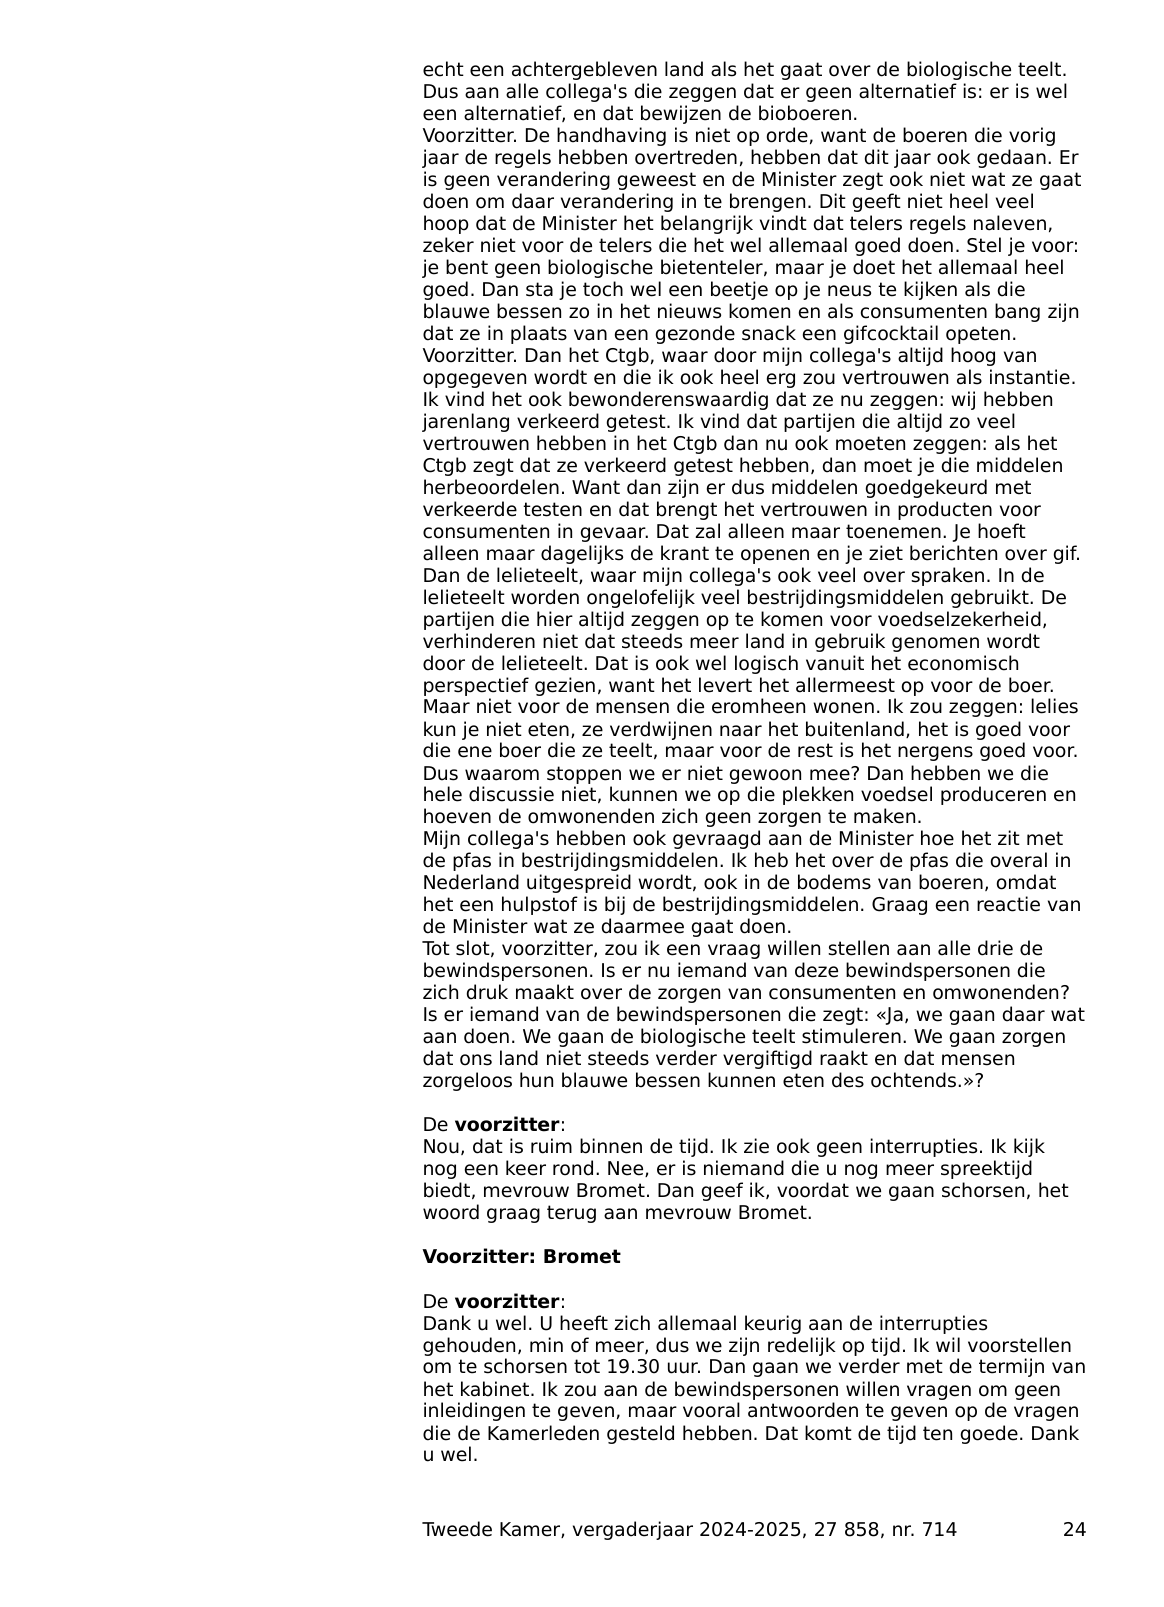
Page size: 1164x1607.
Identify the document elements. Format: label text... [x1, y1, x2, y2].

text Dank u wel. U heeft zich allemaal keurig aan de interrupties gehouden, min of meer, dus we zijn redelijk op tijd. Ik wil voorstellen om te schorsen tot 19.30 uur. Dan gaan we verder met de termijn van het kabinet. Ik zou aan de bewindspersonen willen vragen om geen inleidingen te geven, maar vooral antwoorden te geven op de vragen die de Kamerleden gesteld hebben. Dat komt de tijd ten goede. Dank u wel. [422, 1312, 1087, 1466]
text Mijn collega's hebben ook gevraagd aan de Minister hoe het zit met de pfas in bestrijdingsmiddelen. Ik heb het over de pfas die overal in Nederland uitgespreid wordt, ook in de bodems van boeren, omdat het een hulpstof is bij de bestrijdingsmiddelen. Graag een reactie van de Minister wat ze daarmee gaat doen. [422, 828, 1087, 938]
text Nou, dat is ruim binnen de tijd. Ik zie ook geen interrupties. Ik kijk nog een keer rond. Nee, er is niemand die u nog meer spreektijd biedt, mevrouw Bromet. Dan geef ik, voordat we gaan schorsen, het woord graag terug aan mevrouw Bromet. [422, 1136, 1087, 1224]
text De voorzitter: [422, 1291, 1087, 1312]
text Voorzitter. De handhaving is niet op orde, want de boeren die vorig jaar de regels hebben overtreden, hebben dat dit jaar ook gedaan. Er is geen verandering geweest en de Minister zegt ook niet wat ze gaat doen om daar verandering in te brengen. Dit geeft niet heel veel hoop dat de Minister het belangrijk vindt dat telers regels naleven, zeker niet voor de telers die het wel allemaal goed doen. Stel je voor: je bent geen biologische bietenteler, maar je doet het allemaal heel goed. Dan sta je toch wel een beetje op je neus te kijken als die blauwe bessen zo in het nieuws komen en als consumenten bang zijn dat ze in plaats van een gezonde snack een gifcocktail opeten. [422, 125, 1087, 345]
text Tot slot, voorzitter, zou ik een vraag willen stellen aan alle drie de bewindspersonen. Is er nu iemand van deze bewindspersonen die zich druk maakt over de zorgen van consumenten en omwonenden? Is er iemand van de bewindspersonen die zegt: «Ja, we gaan daar wat aan doen. We gaan de biologische teelt stimuleren. We gaan zorgen dat ons land niet steeds verder vergiftigd raakt en dat mensen zorgeloos hun blauwe bessen kunnen eten des ochtends.»? [422, 938, 1087, 1092]
text Dan de lelieteelt, waar mijn collega's ook veel over spraken. In de lelieteelt worden ongelofelijk veel bestrijdingsmiddelen gebruikt. De partijen die hier altijd zeggen op te komen voor voedselzekerheid, verhinderen niet dat steeds meer land in gebruik genomen wordt door de lelieteelt. Dat is ook wel logisch vanuit het economisch perspectief gezien, want het levert het allermeest op voor de boer. Maar niet voor de mensen die eromheen wonen. Ik zou zeggen: lelies kun je niet eten, ze verdwijnen naar het buitenland, het is goed voor die ene boer die ze teelt, maar voor de rest is het nergens goed voor. Dus waarom stoppen we er niet gewoon mee? Dan hebben we die hele discussie niet, kunnen we op die plekken voedsel produceren en hoeven de omwonenden zich geen zorgen te maken. [422, 564, 1087, 828]
text Voorzitter. Dan het Ctgb, waar door mijn collega's altijd hoog van opgegeven wordt en die ik ook heel erg zou vertrouwen als instantie. Ik vind het ook bewonderenswaardig dat ze nu zeggen: wij hebben jarenlang verkeerd getest. Ik vind dat partijen die altijd zo veel vertrouwen hebben in het Ctgb dan nu ook moeten zeggen: als het Ctgb zegt dat ze verkeerd getest hebben, dan moet je die middelen herbeoordelen. Want dan zijn er dus middelen goedgekeurd met verkeerde testen en dat brengt het vertrouwen in producten voor consumenten in gevaar. Dat zal alleen maar toenemen. Je hoeft alleen maar dagelijks de krant te openen en je ziet berichten over gif. [422, 345, 1087, 564]
text echt een achtergebleven land als het gaat over de biologische teelt. Dus aan alle collega's die zeggen dat er geen alternatief is: er is wel een alternatief, en dat bewijzen de bioboeren. [422, 59, 1087, 125]
text Voorzitter: Bromet [422, 1246, 1087, 1268]
text De voorzitter: [422, 1114, 1087, 1136]
